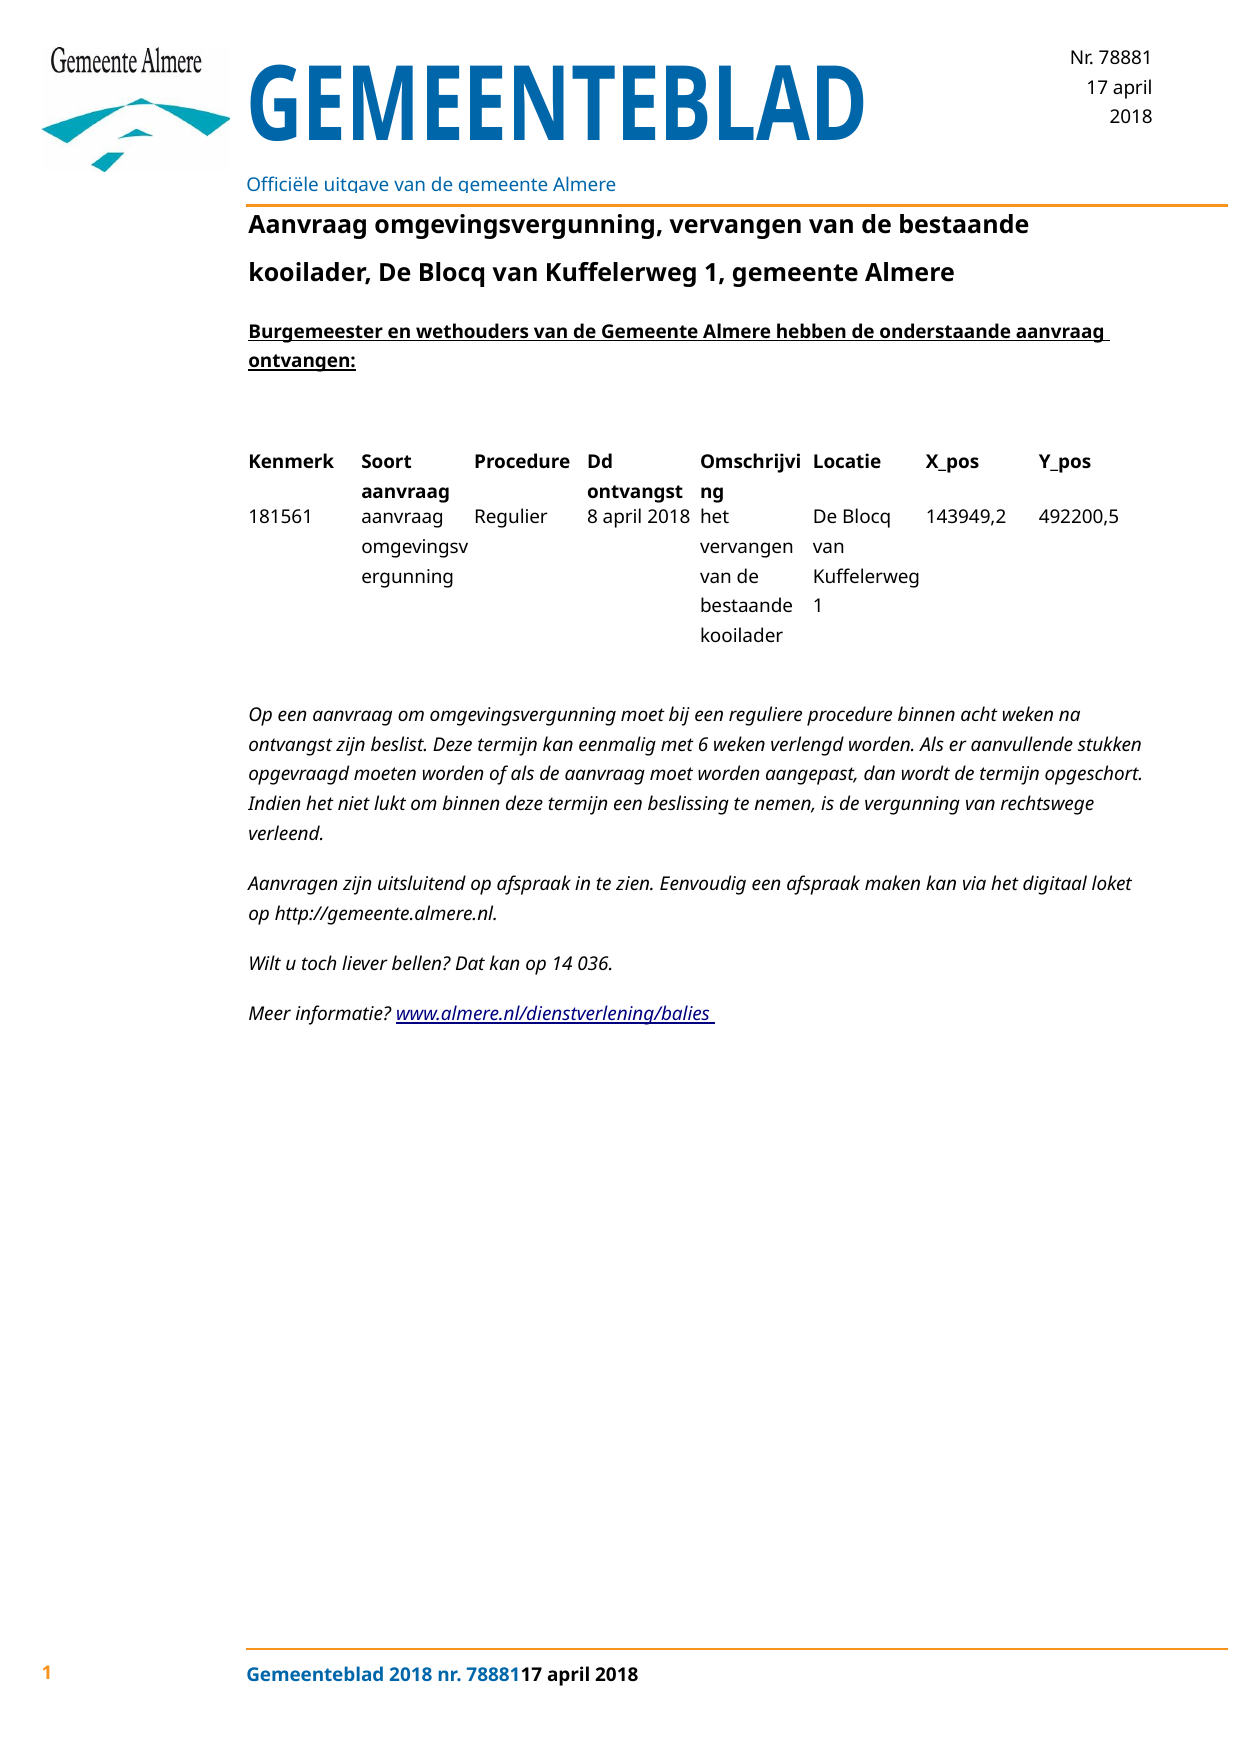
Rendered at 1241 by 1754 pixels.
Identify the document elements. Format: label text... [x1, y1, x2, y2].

text Aanvraag omgevingsvergunning, vervangen van de bestaande kooilader, De Blocq van Kuffelerweg 1, gemeente Almere [248, 207, 1152, 288]
text Burgemeester en wethouders van de Gemeente Almere hebben de onderstaande aanvraag ontvangen: [248, 318, 1152, 373]
text Op een aanvraag om omgevingsvergunning moet bij een reguliere procedure binnen acht weken na ontvangst zijn beslist. Deze termijn kan eenmalig met 6 weken verlengd worden. Als er aanvullende stukken opgevraagd moeten worden of als de aanvraag moet worden aangepast, dan wordt de termijn opgeschort. Indien het niet lukt om binnen deze termijn een beslissing te nemen, is de vergunning van rechtswege verleend. [248, 701, 1152, 846]
table_header Procedure [474, 449, 587, 504]
table_cell 181561 [248, 504, 361, 648]
text Wilt u toch liever bellen? Dat kan op 14 036. [248, 950, 1152, 976]
table_cell 8 april 2018 [587, 504, 700, 648]
table_header Y_pos [1039, 449, 1152, 504]
text Meer informatie? www.almere.nl/dienstverlening/balies [248, 1001, 1152, 1026]
table_header Soort aanvraag [361, 449, 474, 504]
table_cell 492200,5 [1039, 504, 1152, 648]
table_cell De Blocq van Kuffelerweg 1 [813, 504, 926, 648]
picture [41, 47, 231, 172]
table_cell Regulier [474, 504, 587, 648]
text Aanvragen zijn uitsluitend op afspraak in te zien. Eenvoudig een afspraak maken kan via het digitaal loket op http://gemeente.almere.nl. [248, 870, 1152, 926]
table_cell het vervangen van de bestaande kooilader [700, 504, 813, 648]
table_header Dd ontvangst [587, 449, 700, 504]
table_cell 143949,2 [926, 504, 1038, 648]
table_header Locatie [813, 449, 926, 504]
table_cell aanvraag omgevingsvergunning [361, 504, 474, 648]
table_header Omschrijving [700, 449, 813, 504]
table_header Kenmerk [248, 449, 361, 504]
table_header X_pos [926, 449, 1038, 504]
